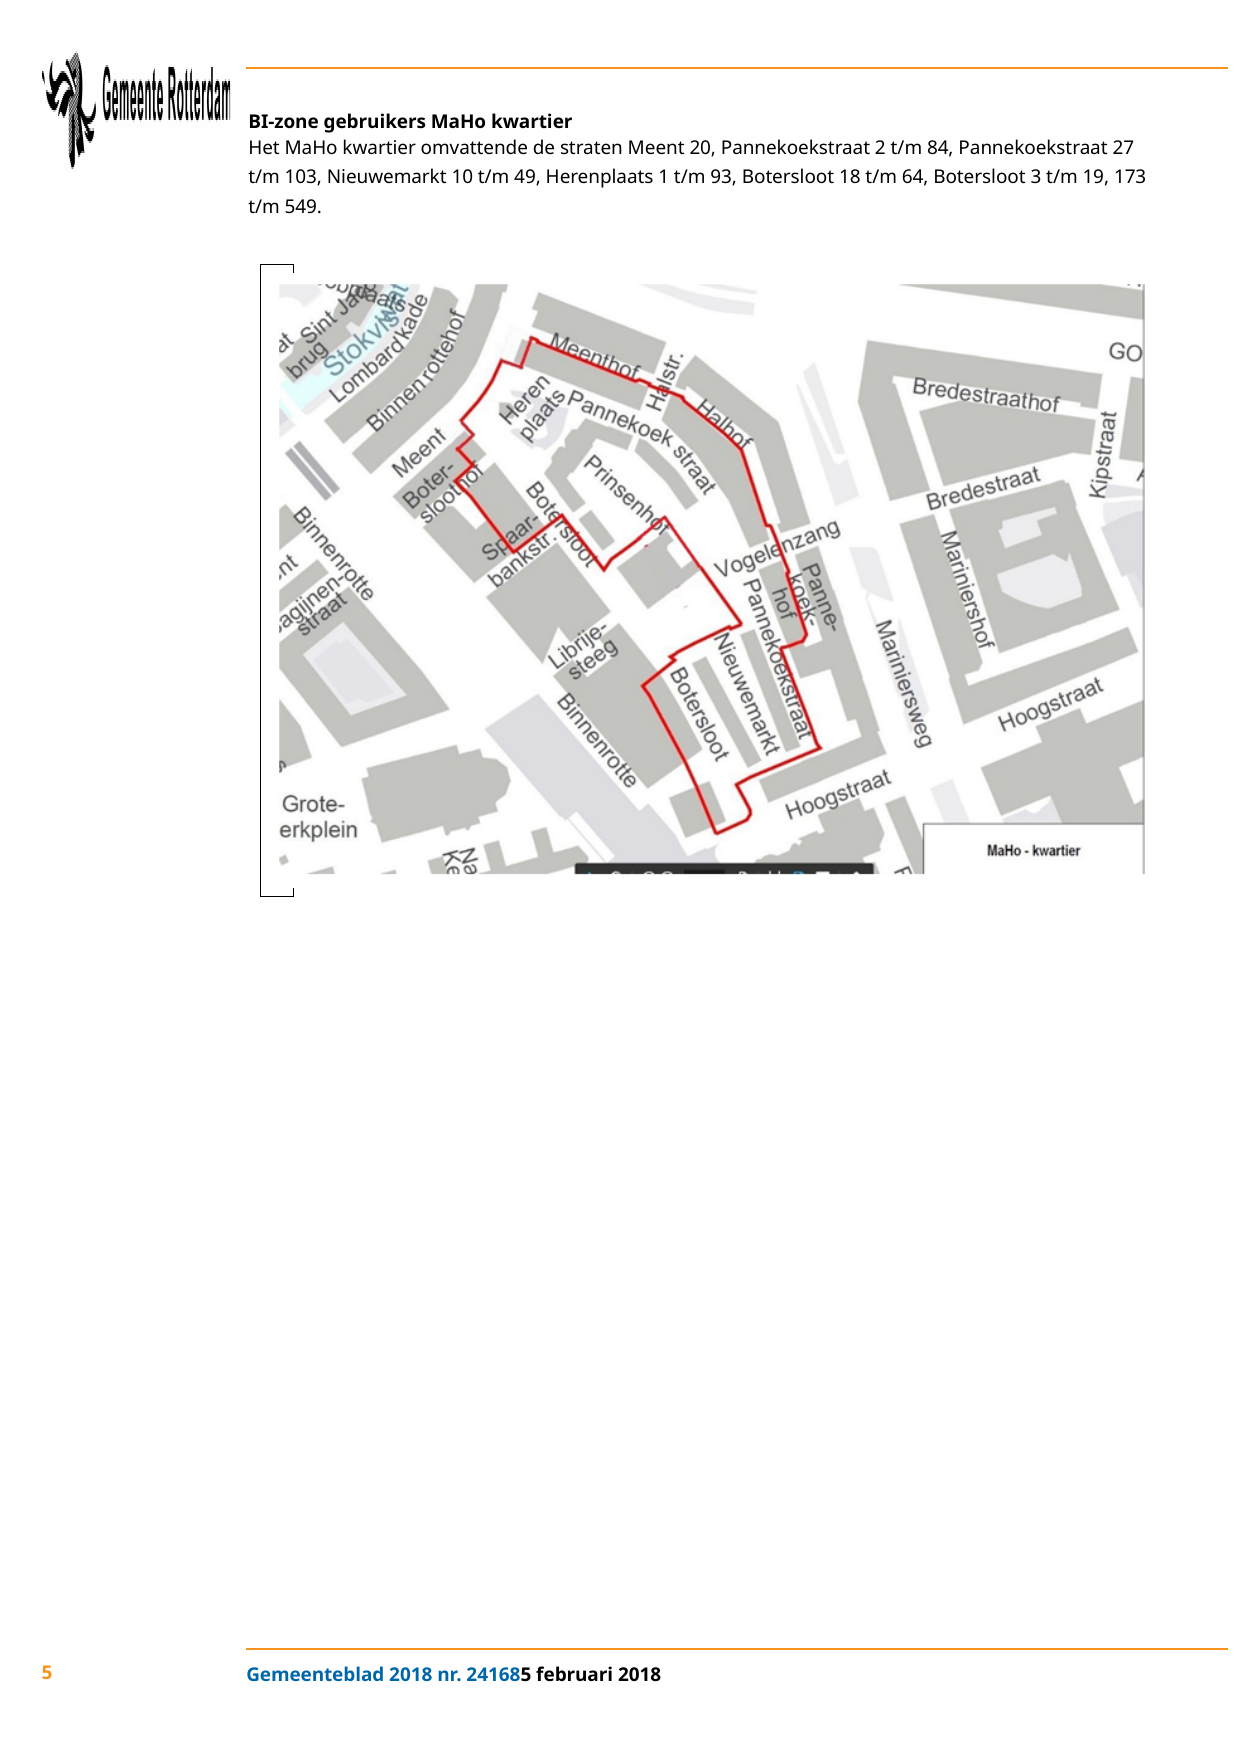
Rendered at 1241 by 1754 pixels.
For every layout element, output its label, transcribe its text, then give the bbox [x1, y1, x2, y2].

picture [268, 273, 1155, 888]
text Het MaHo kwartier omvattende de straten Meent 20, Pannekoekstraat 2 t/m 84, Pannekoekstraat 27 t/m 103, Nieuwemarkt 10 t/m 49, Herenplaats 1 t/m 93, Botersloot 18 t/m 64, Botersloot 3 t/m 19, 173 t/m 549. [248, 134, 1152, 219]
picture [41, 47, 231, 172]
text BI-zone gebruikers MaHo kwartier [248, 108, 1152, 134]
